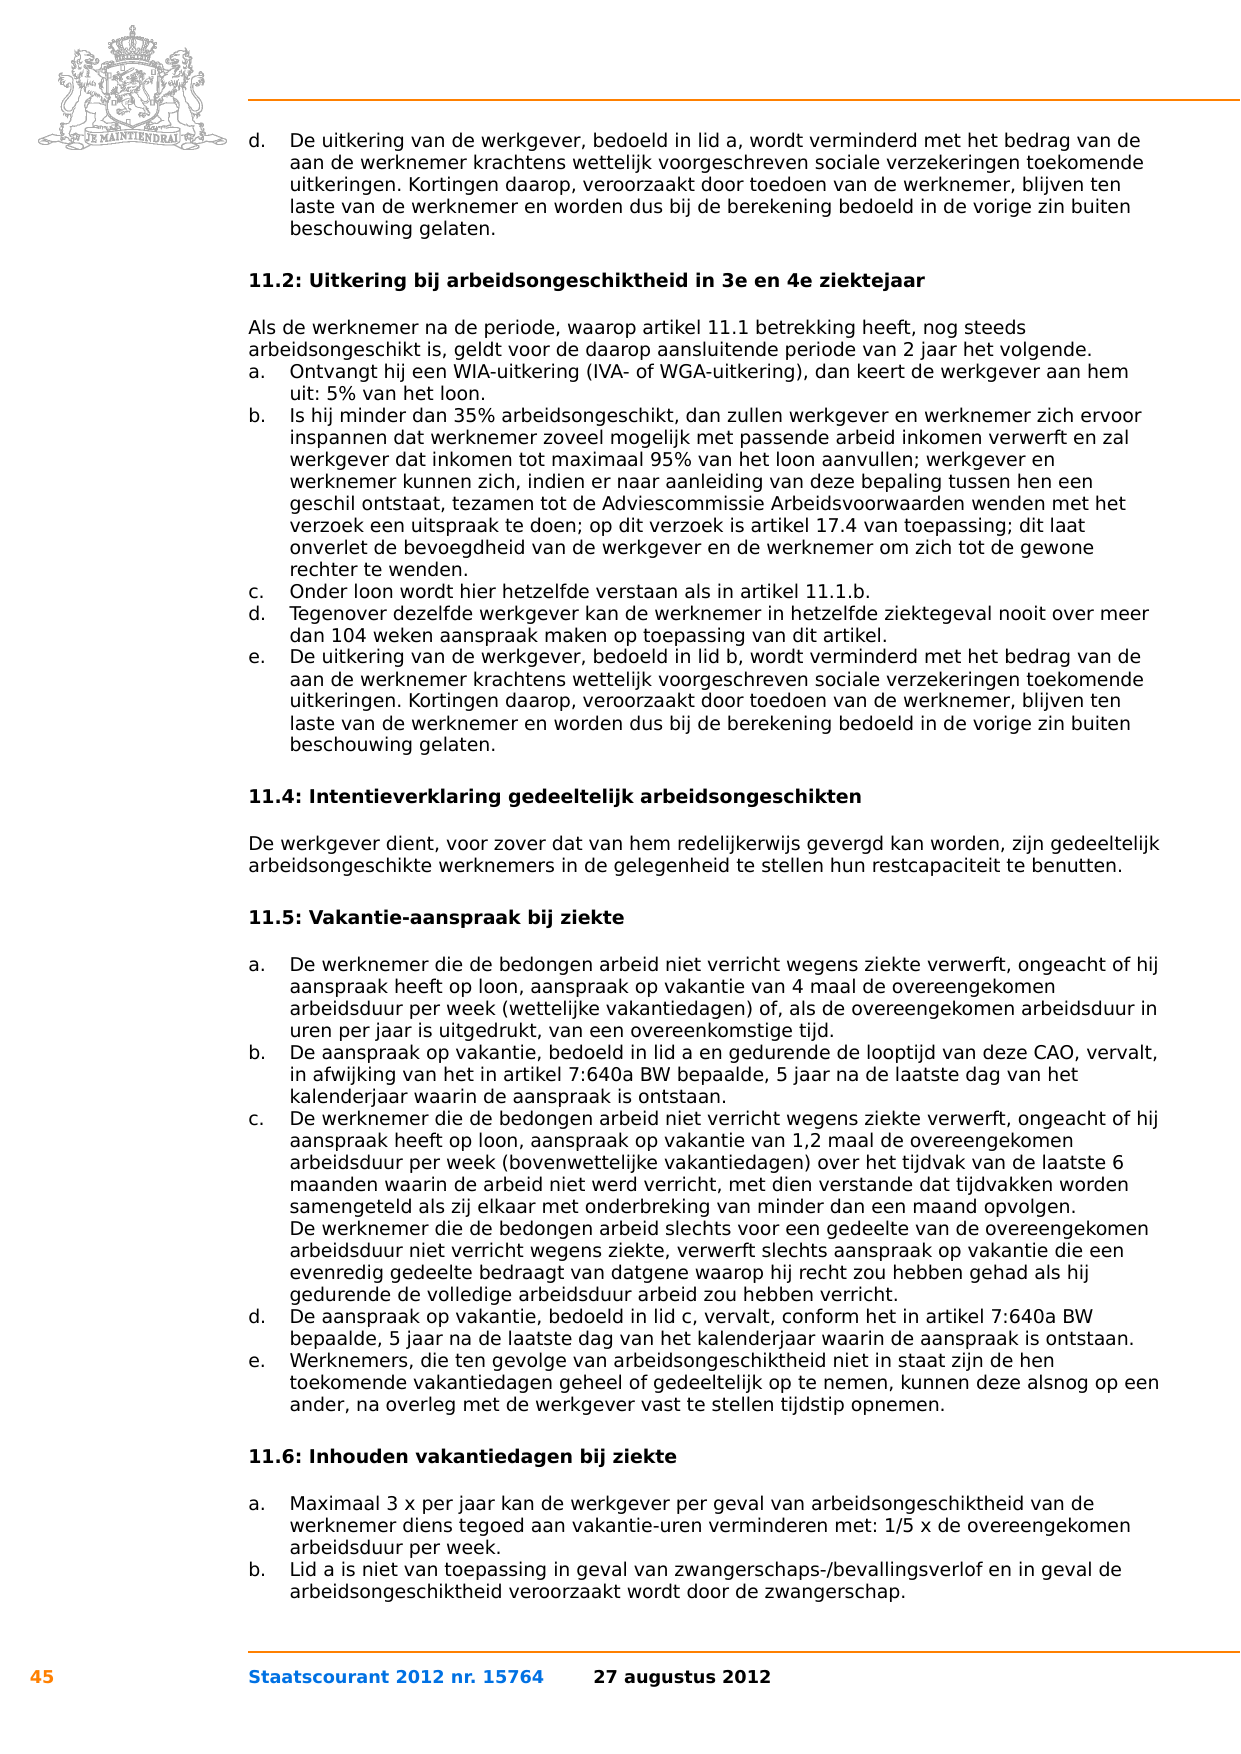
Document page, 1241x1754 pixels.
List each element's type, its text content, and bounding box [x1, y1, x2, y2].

text c. De werknemer die de bedongen arbeid niet verricht wegens ziekte verwerft, ongeacht of hij aanspraak heeft op loon, aanspraak op vakantie van 1,2 maal de overeengekomen arbeidsduur per week (bovenwettelijke vakantiedagen) over het tijdvak van de laatste 6 maanden waarin de arbeid niet werd verricht, met dien verstande dat tijdvakken worden samengeteld als zij elkaar met onderbreking van minder dan een maand opvolgen. [248, 1108, 1163, 1218]
text d. De uitkering van de werkgever, bedoeld in lid a, wordt verminderd met het bedrag van de aan de werknemer krachtens wettelijk voorgeschreven sociale verzekeringen toekomende uitkeringen. Kortingen daarop, veroorzaakt door toedoen van de werknemer, blijven ten laste van de werknemer en worden dus bij de berekening bedoeld in de vorige zin buiten beschouwing gelaten. [248, 130, 1163, 240]
subtitle 11.6: Inhouden vakantiedagen bij ziekte [248, 1446, 1163, 1468]
text a. Ontvangt hij een WIA-uitkering (IVA- of WGA-uitkering), dan keert de werkgever aan hem uit: 5% van het loon. [248, 361, 1163, 405]
picture [38, 25, 227, 150]
text De werkgever dient, voor zover dat van hem redelijkerwijs gevergd kan worden, zijn gedeeltelijk arbeidsongeschikte werknemers in de gelegenheid te stellen hun restcapaciteit te benutten. [248, 833, 1163, 877]
text c. Onder loon wordt hier hetzelfde verstaan als in artikel 11.1.b. [248, 581, 1163, 602]
text Als de werknemer na de periode, waarop artikel 11.1 betrekking heeft, nog steeds arbeidsongeschikt is, geldt voor de daarop aansluitende periode van 2 jaar het volgende. [248, 317, 1163, 361]
text b. De aanspraak op vakantie, bedoeld in lid a en gedurende de looptijd van deze CAO, vervalt, in afwijking van het in artikel 7:640a BW bepaalde, 5 jaar na de laatste dag van het kalenderjaar waarin de aanspraak is ontstaan. [248, 1042, 1163, 1108]
text b. Lid a is niet van toepassing in geval van zwangerschaps-/bevallingsverlof en in geval de arbeidsongeschiktheid veroorzaakt wordt door de zwangerschap. [248, 1559, 1163, 1603]
text d. Tegenover dezelfde werkgever kan de werknemer in hetzelfde ziektegeval nooit over meer dan 104 weken aanspraak maken op toepassing van dit artikel. [248, 602, 1163, 646]
text De werknemer die de bedongen arbeid slechts voor een gedeelte van de overeengekomen arbeidsduur niet verricht wegens ziekte, verwerft slechts aanspraak op vakantie die een evenredig gedeelte bedraagt van datgene waarop hij recht zou hebben gehad als hij gedurende de volledige arbeidsduur arbeid zou hebben verricht. [289, 1218, 1163, 1306]
subtitle 11.2: Uitkering bij arbeidsongeschiktheid in 3e en 4e ziektejaar [248, 270, 1163, 292]
text e. De uitkering van de werkgever, bedoeld in lid b, wordt verminderd met het bedrag van de aan de werknemer krachtens wettelijk voorgeschreven sociale verzekeringen toekomende uitkeringen. Kortingen daarop, veroorzaakt door toedoen van de werknemer, blijven ten laste van de werknemer en worden dus bij de berekening bedoeld in de vorige zin buiten beschouwing gelaten. [248, 646, 1163, 756]
subtitle 11.5: Vakantie-aanspraak bij ziekte [248, 907, 1163, 929]
text a. De werknemer die de bedongen arbeid niet verricht wegens ziekte verwerft, ongeacht of hij aanspraak heeft op loon, aanspraak op vakantie van 4 maal de overeengekomen arbeidsduur per week (wettelijke vakantiedagen) of, als de overeengekomen arbeidsduur in uren per jaar is uitgedrukt, van een overeenkomstige tijd. [248, 954, 1163, 1042]
text b. Is hij minder dan 35% arbeidsongeschikt, dan zullen werkgever en werknemer zich ervoor inspannen dat werknemer zoveel mogelijk met passende arbeid inkomen verwerft en zal werkgever dat inkomen tot maximaal 95% van het loon aanvullen; werkgever en werknemer kunnen zich, indien er naar aanleiding van deze bepaling tussen hen een geschil ontstaat, tezamen tot de Adviescommissie Arbeidsvoorwaarden wenden met het verzoek een uitspraak te doen; op dit verzoek is artikel 17.4 van toepassing; dit laat onverlet de bevoegdheid van de werkgever en de werknemer om zich tot de gewone rechter te wenden. [248, 405, 1163, 581]
text a. Maximaal 3 x per jaar kan de werkgever per geval van arbeidsongeschiktheid van de werknemer diens tegoed aan vakantie-uren verminderen met: 1/5 x de overeengekomen arbeidsduur per week. [248, 1493, 1163, 1559]
text e. Werknemers, die ten gevolge van arbeidsongeschiktheid niet in staat zijn de hen toekomende vakantiedagen geheel of gedeeltelijk op te nemen, kunnen deze alsnog op een ander, na overleg met de werkgever vast te stellen tijdstip opnemen. [248, 1350, 1163, 1416]
subtitle 11.4: Intentieverklaring gedeeltelijk arbeidsongeschikten [248, 786, 1163, 808]
text d. De aanspraak op vakantie, bedoeld in lid c, vervalt, conform het in artikel 7:640a BW bepaalde, 5 jaar na de laatste dag van het kalenderjaar waarin de aanspraak is ontstaan. [248, 1306, 1163, 1350]
